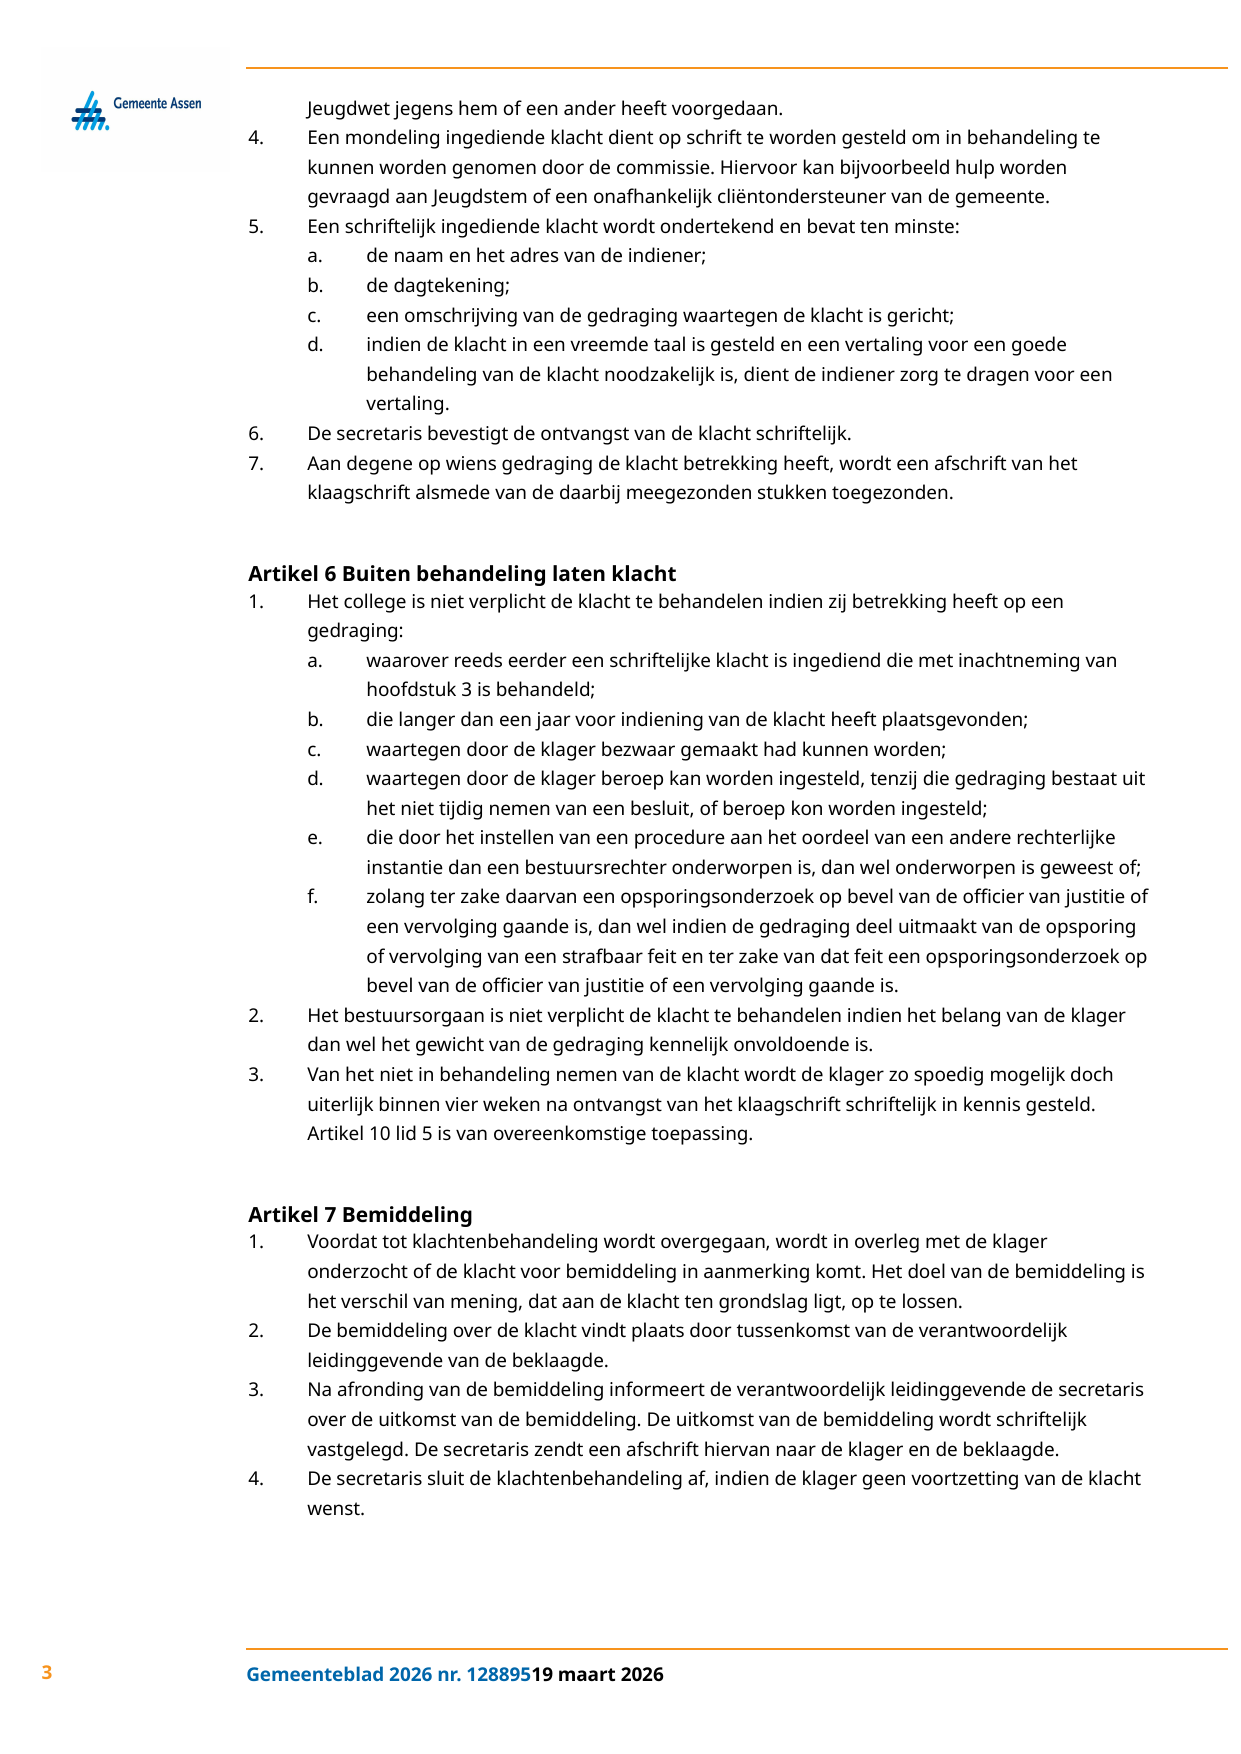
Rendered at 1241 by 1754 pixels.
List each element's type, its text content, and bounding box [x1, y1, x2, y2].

list Na afronding van de bemiddeling informeert de verantwoordelijk leidinggevende de secretaris over de uitkomst van de bemiddeling. De uitkomst van de bemiddeling wordt schriftelijk vastgelegd. De secretaris zendt een afschrift hiervan naar de klager en de beklaagde. [248, 1377, 1152, 1462]
list Van het niet in behandeling nemen van de klacht wordt de klager zo spoedig mogelijk doch uiterlijk binnen vier weken na ontvangst van het klaagschrift schriftelijk in kennis gesteld. Artikel 10 lid 5 is van overeenkomstige toepassing. [248, 1061, 1152, 1146]
text Artikel 7 Bemiddeling [248, 1200, 1152, 1229]
list Aan degene op wiens gedraging de klacht betrekking heeft, wordt een afschrift van het klaagschrift alsmede van de daarbij meegezonden stukken toegezonden. [248, 450, 1152, 505]
list Een mondeling ingediende klacht dient op schrift te worden gesteld om in behandeling te kunnen worden genomen door de commissie. Hiervoor kan bijvoorbeeld hulp worden gevraagd aan Jeugdstem of een onafhankelijk cliëntondersteuner van de gemeente. [248, 124, 1152, 209]
list waarover reeds eerder een schriftelijke klacht is ingediend die met inachtneming van hoofdstuk 3 is behandeld; [307, 647, 1152, 702]
picture [41, 47, 231, 172]
list waartegen door de klager beroep kan worden ingesteld, tenzij die gedraging bestaat uit het niet tijdig nemen van een besluit, of beroep kon worden ingesteld; [307, 765, 1152, 821]
list de naam en het adres van de indiener; [307, 243, 1152, 268]
list De secretaris sluit de klachtenbehandeling af, indien de klager geen voortzetting van de klacht wenst. [248, 1465, 1152, 1521]
text Artikel 6 Buiten behandeling laten klacht [248, 559, 1152, 588]
list Een schriftelijk ingediende klacht wordt ondertekend en bevat ten minste: [248, 213, 1152, 239]
list Jeugdwet jegens hem of een ander heeft voorgedaan. [248, 95, 1152, 121]
list indien de klacht in een vreemde taal is gesteld en een vertaling voor een goede behandeling van de klacht noodzakelijk is, dient de indiener zorg te dragen voor een vertaling. [307, 331, 1152, 416]
list Het college is niet verplicht de klacht te behandelen indien zij betrekking heeft op een gedraging: [248, 588, 1152, 643]
list waartegen door de klager bezwaar gemaakt had kunnen worden; [307, 736, 1152, 761]
list De secretaris bevestigt de ontvangst van de klacht schriftelijk. [248, 420, 1152, 446]
list die langer dan een jaar voor indiening van de klacht heeft plaatsgevonden; [307, 706, 1152, 732]
list een omschrijving van de gedraging waartegen de klacht is gericht; [307, 302, 1152, 328]
list Het bestuursorgaan is niet verplicht de klacht te behandelen indien het belang van de klager dan wel het gewicht van de gedraging kennelijk onvoldoende is. [248, 1002, 1152, 1057]
list de dagtekening; [307, 272, 1152, 298]
list zolang ter zake daarvan een opsporingsonderzoek op bevel van de officier van justitie of een vervolging gaande is, dan wel indien de gedraging deel uitmaakt van de opsporing of vervolging van een strafbaar feit en ter zake van dat feit een opsporingsonderzoek op bevel van de officier van justitie of een vervolging gaande is. [307, 884, 1152, 998]
list die door het instellen van een procedure aan het oordeel van een andere rechterlijke instantie dan een bestuursrechter onderworpen is, dan wel onderworpen is geweest of; [307, 824, 1152, 880]
list Voordat tot klachtenbehandeling wordt overgegaan, wordt in overleg met de klager onderzocht of de klacht voor bemiddeling in aanmerking komt. Het doel van de bemiddeling is het verschil van mening, dat aan de klacht ten grondslag ligt, op te lossen. [248, 1229, 1152, 1314]
list De bemiddeling over de klacht vindt plaats door tussenkomst van de verantwoordelijk leidinggevende van de beklaagde. [248, 1317, 1152, 1373]
